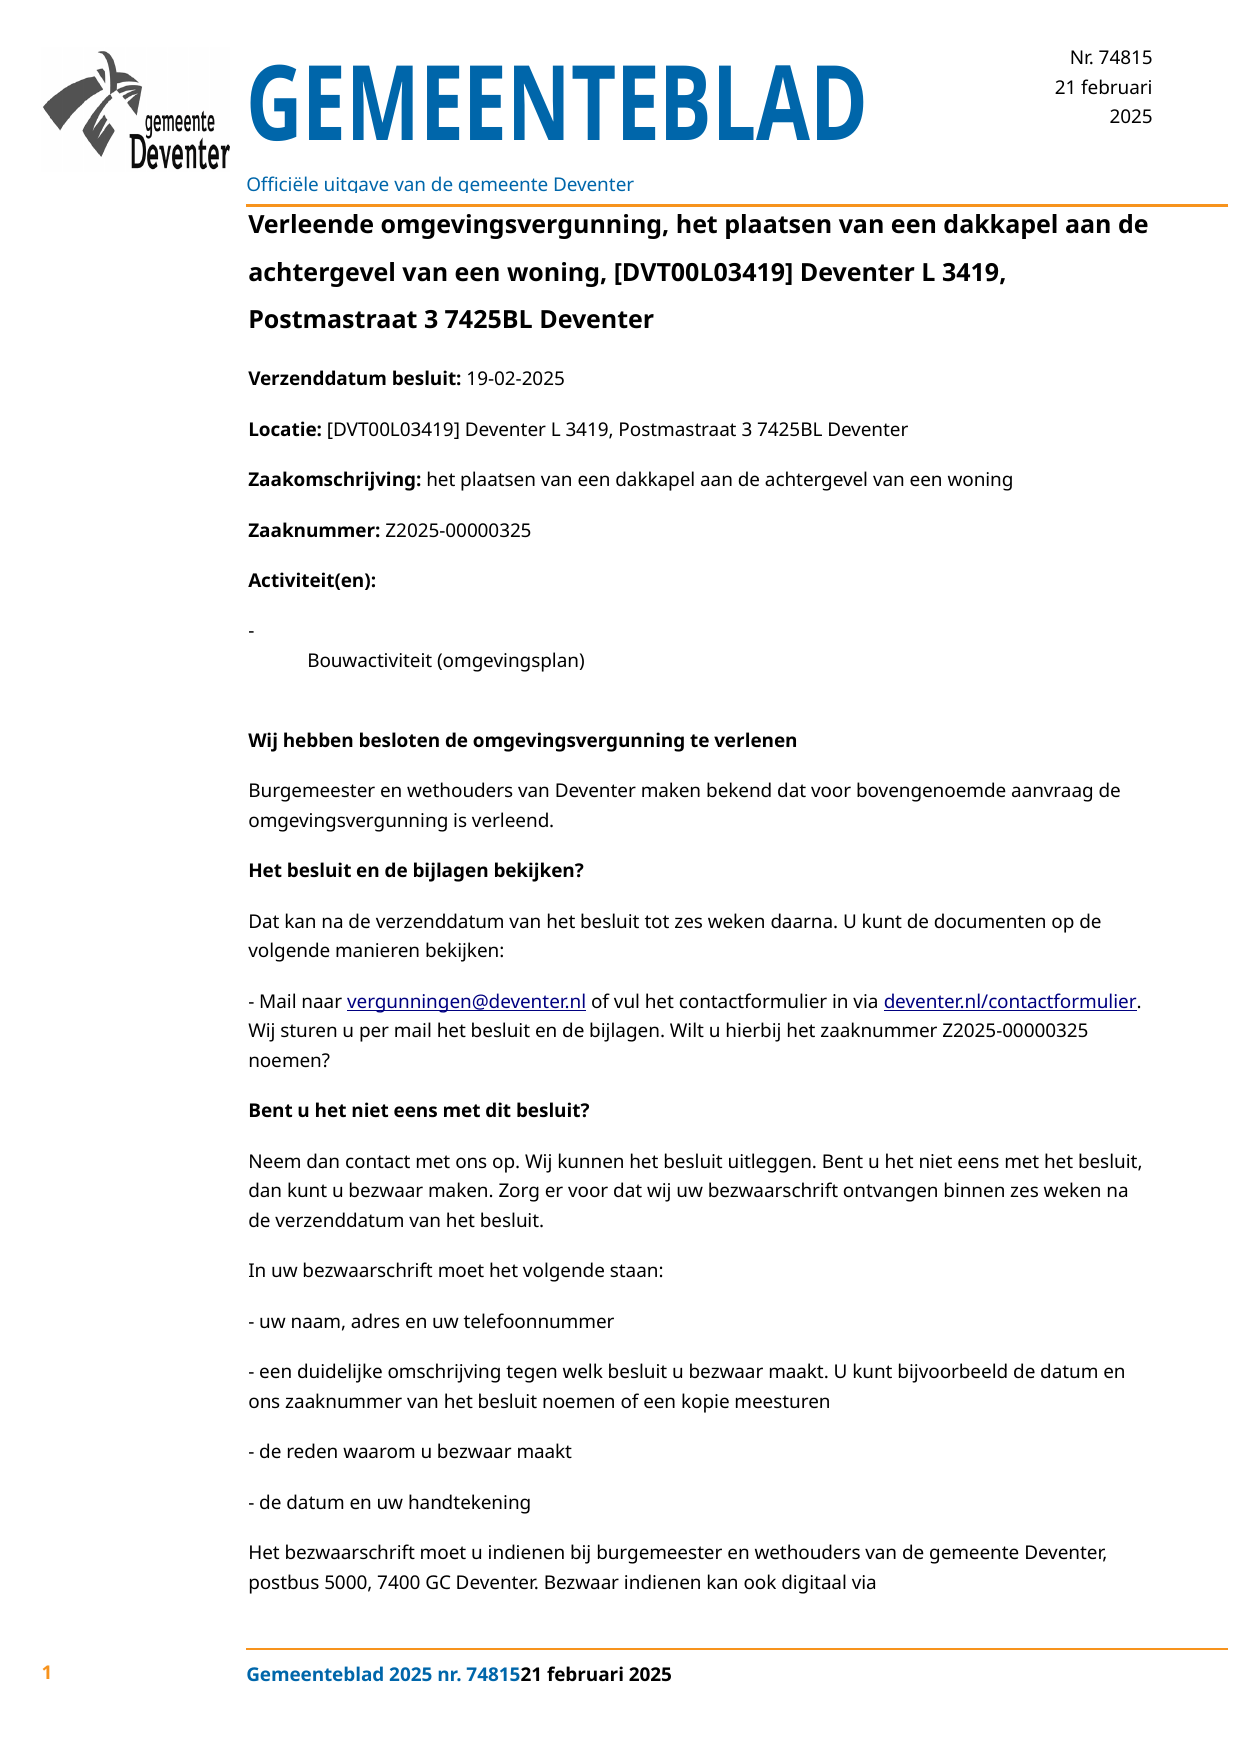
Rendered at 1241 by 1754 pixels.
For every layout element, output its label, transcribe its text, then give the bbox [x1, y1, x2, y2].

text Wij hebben besloten de omgevingsvergunning te verlenen [248, 727, 1152, 753]
text Burgemeester en wethouders van Deventer maken bekend dat voor bovengenoemde aanvraag de omgevingsvergunning is verleend. [248, 778, 1152, 833]
text Het bezwaarschrift moet u indienen bij burgemeester en wethouders van de gemeente Deventer, postbus 5000, 7400 GC Deventer. Bezwaar indienen kan ook digitaal via [248, 1539, 1152, 1594]
text Dat kan na de verzenddatum van het besluit tot zes weken daarna. U kunt de documenten op de volgende manieren bekijken: [248, 908, 1152, 963]
text Verleende omgevingsvergunning, het plaatsen van een dakkapel aan de achtergevel van een woning, [DVT00L03419] Deventer L 3419, Postmastraat 3 7425BL Deventer [248, 207, 1152, 336]
text - een duidelijke omschrijving tegen welk besluit u bezwaar maakt. U kunt bijvoorbeeld de datum en ons zaaknummer van het besluit noemen of een kopie meesturen [248, 1358, 1152, 1414]
text - uw naam, adres en uw telefoonnummer [248, 1308, 1152, 1334]
text - Mail naar vergunningen@deventer.nl of vul het contactformulier in via deventer.nl/contactformulier. Wij sturen u per mail het besluit en de bijlagen. Wilt u hierbij het zaaknummer Z2025-00000325 noemen? [248, 988, 1152, 1073]
text In uw bezwaarschrift moet het volgende staan: [248, 1258, 1152, 1283]
text Zaaknummer: Z2025-00000325 [248, 517, 1152, 542]
text Verzenddatum besluit: 19-02-2025 [248, 366, 1152, 391]
text Activiteit(en): [248, 567, 1152, 593]
text Neem dan contact met ons op. Wij kunnen het besluit uitleggen. Bent u het niet eens met het besluit, dan kunt u bezwaar maken. Zorg er voor dat wij uw bezwaarschrift ontvangen binnen zes weken na de verzenddatum van het besluit. [248, 1148, 1152, 1233]
picture [41, 47, 231, 172]
text - de datum en uw handtekening [248, 1489, 1152, 1514]
text Het besluit en de bijlagen bekijken? [248, 858, 1152, 883]
list Bouwactiviteit (omgevingsplan) [248, 647, 1152, 673]
text Locatie: [DVT00L03419] Deventer L 3419, Postmastraat 3 7425BL Deventer [248, 416, 1152, 442]
text Zaakomschrijving: het plaatsen van een dakkapel aan de achtergevel van een woning [248, 466, 1152, 492]
text - de reden waarom u bezwaar maakt [248, 1438, 1152, 1464]
text Bent u het niet eens met dit besluit? [248, 1098, 1152, 1123]
